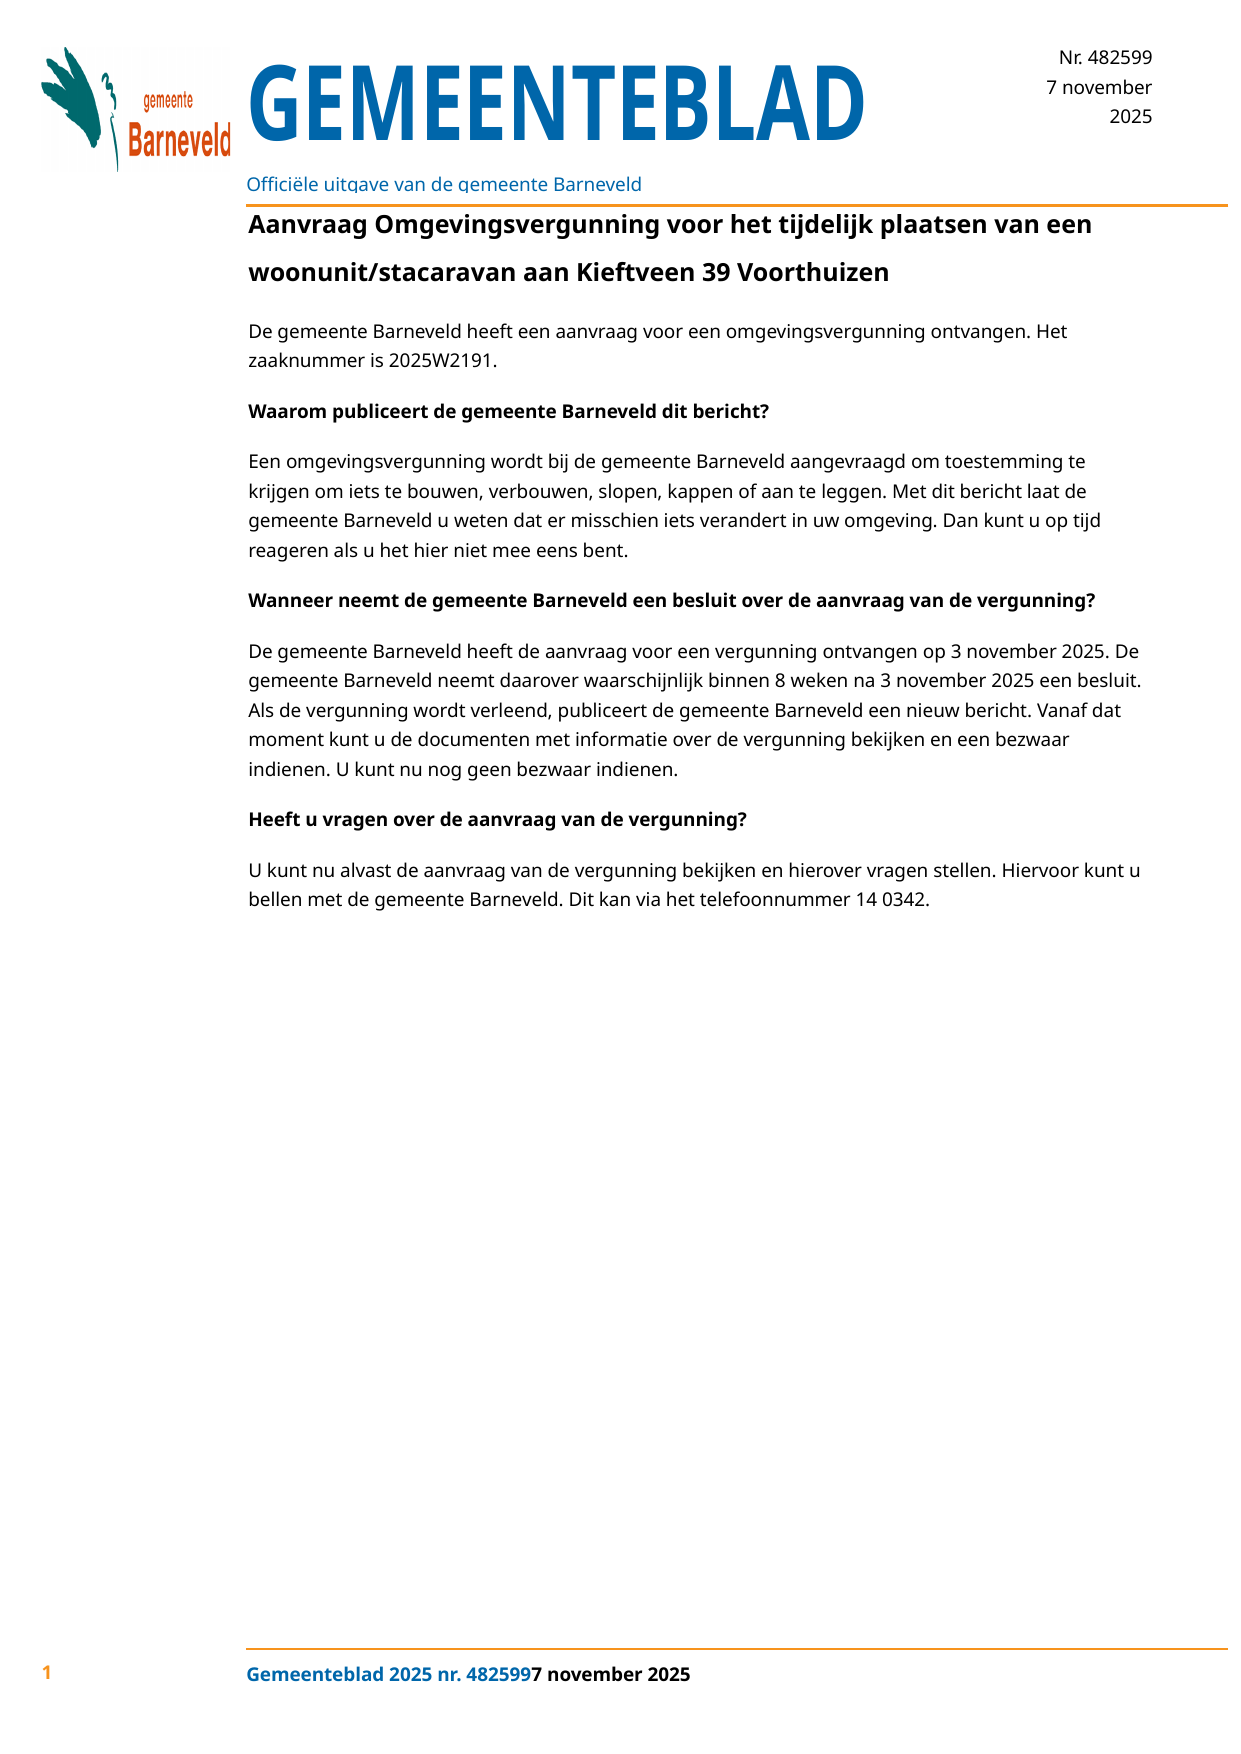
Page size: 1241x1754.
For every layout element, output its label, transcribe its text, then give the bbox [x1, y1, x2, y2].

text Een omgevingsvergunning wordt bij de gemeente Barneveld aangevraagd om toestemming te krijgen om iets te bouwen, verbouwen, slopen, kappen of aan te leggen. Met dit bericht laat de gemeente Barneveld u weten dat er misschien iets verandert in uw omgeving. Dan kunt u op tijd reageren als u het hier niet mee eens bent. [248, 448, 1152, 563]
text Waarom publiceert de gemeente Barneveld dit bericht? [248, 398, 1152, 424]
text Heeft u vragen over de aanvraag van de vergunning? [248, 807, 1152, 832]
text De gemeente Barneveld heeft de aanvraag voor een vergunning ontvangen op 3 november 2025. De gemeente Barneveld neemt daarover waarschijnlijk binnen 8 weken na 3 november 2025 een besluit. Als de vergunning wordt verleend, publiceert de gemeente Barneveld een nieuw bericht. Vanaf dat moment kunt u de documenten met informatie over de vergunning bekijken en een bezwaar indienen. U kunt nu nog geen bezwaar indienen. [248, 638, 1152, 782]
text U kunt nu alvast de aanvraag van de vergunning bekijken en hierover vragen stellen. Hiervoor kunt u bellen met de gemeente Barneveld. Dit kan via het telefoonnummer 14 0342. [248, 857, 1152, 912]
text De gemeente Barneveld heeft een aanvraag voor een omgevingsvergunning ontvangen. Het zaaknummer is 2025W2191. [248, 318, 1152, 373]
picture [41, 47, 231, 172]
text Aanvraag Omgevingsvergunning voor het tijdelijk plaatsen van een woonunit/stacaravan aan Kieftveen 39 Voorthuizen [248, 207, 1152, 288]
text Wanneer neemt de gemeente Barneveld een besluit over de aanvraag van de vergunning? [248, 587, 1152, 613]
